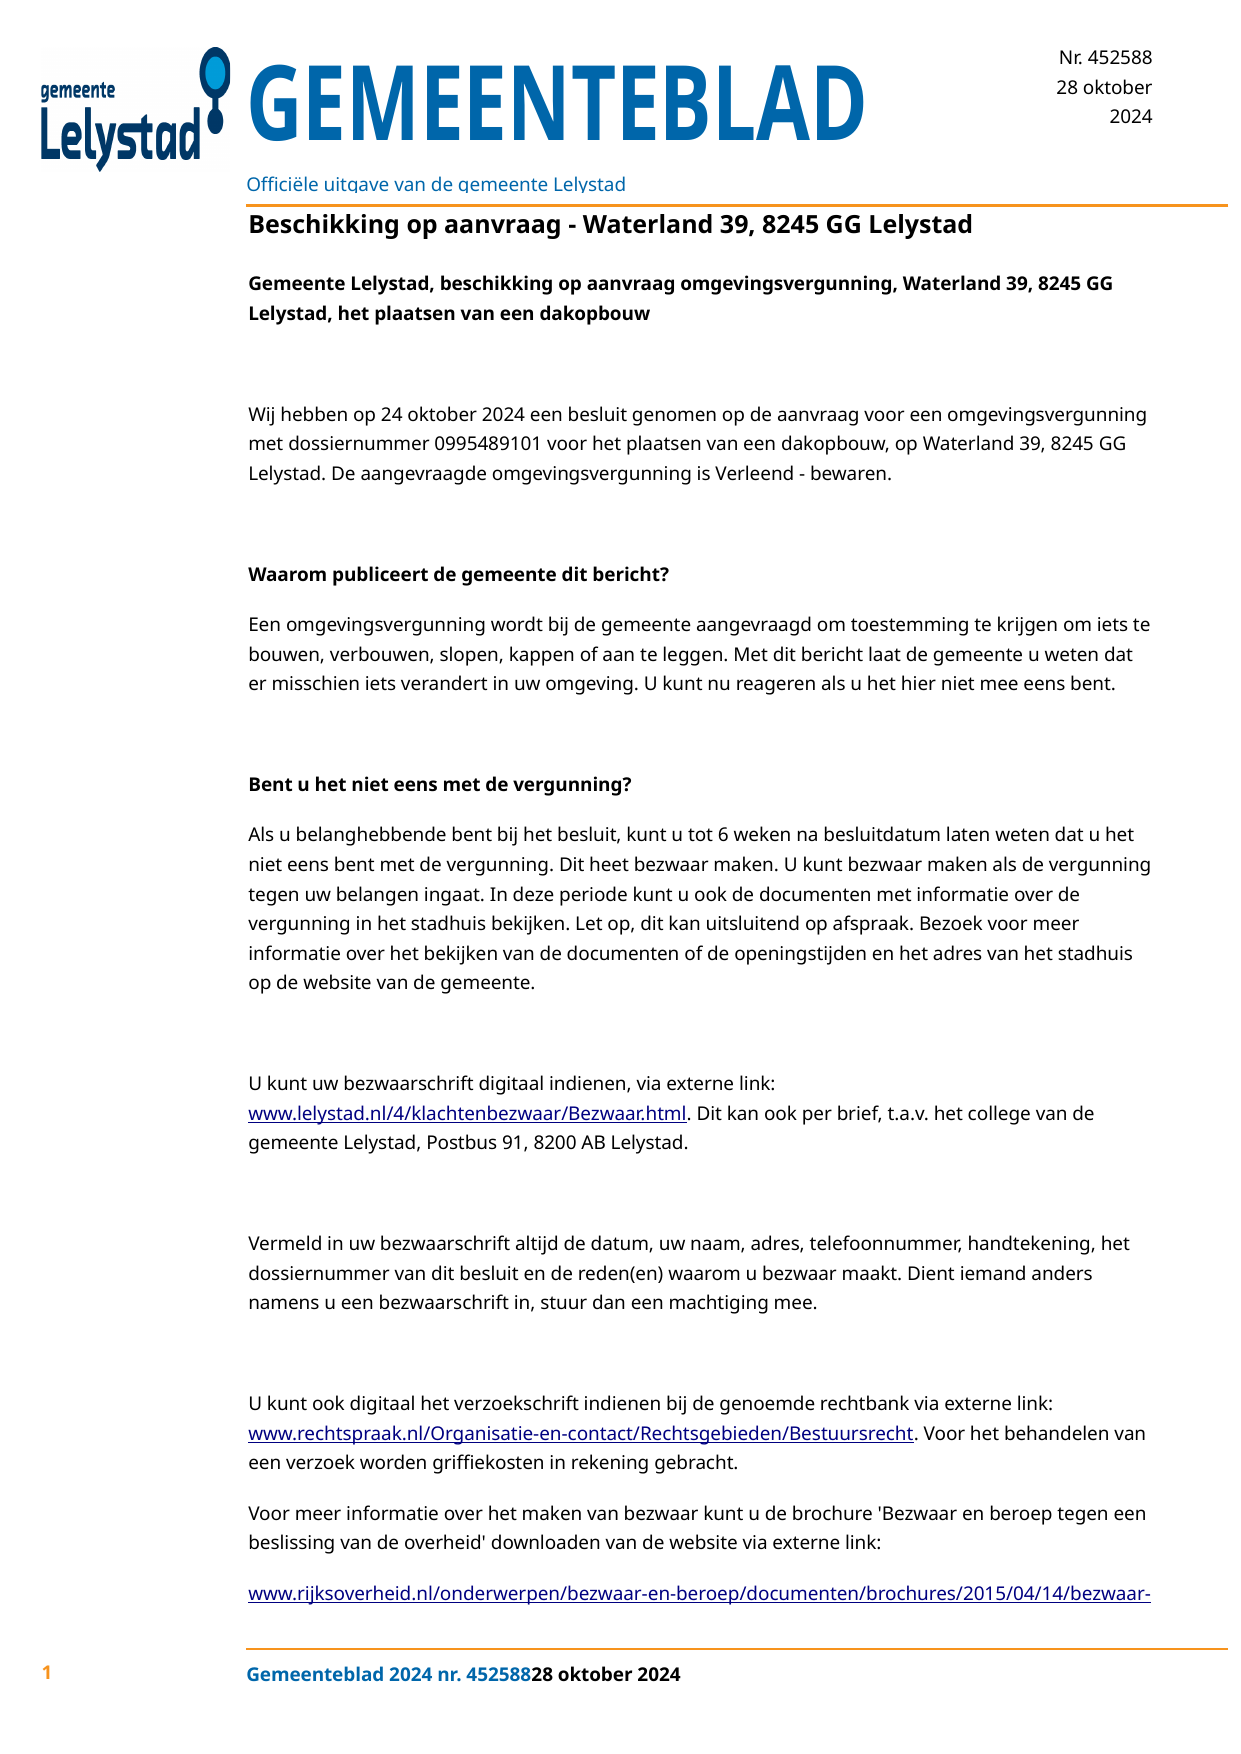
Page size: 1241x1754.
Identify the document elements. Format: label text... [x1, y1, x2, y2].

text Waarom publiceert de gemeente dit bericht? [248, 561, 1152, 586]
text Als u belanghebbende bent bij het besluit, kunt u tot 6 weken na besluitdatum laten weten dat u het niet eens bent met de vergunning. Dit heet bezwaar maken. U kunt bezwaar maken als de vergunning tegen uw belangen ingaat. In deze periode kunt u ook de documenten met informatie over de vergunning in het stadhuis bekijken. Let op, dit kan uitsluitend op afspraak. Bezoek voor meer informatie over het bekijken van de documenten of de openingstijden en het adres van het stadhuis op de website van de gemeente. [248, 822, 1152, 995]
text Gemeente Lelystad, beschikking op aanvraag omgevingsvergunning, Waterland 39, 8245 GG Lelystad, het plaatsen van een dakopbouw [248, 270, 1152, 326]
text www.rijksoverheid.nl/onderwerpen/bezwaar-en-beroep/documenten/brochures/2015/04/14/bezwaar- [248, 1580, 1152, 1606]
picture [41, 47, 231, 172]
text Vermeld in uw bezwaarschrift altijd de datum, uw naam, adres, telefoonnummer, handtekening, het dossiernummer van dit besluit en de reden(en) waarom u bezwaar maakt. Dient iemand anders namens u een bezwaarschrift in, stuur dan een machtiging mee. [248, 1230, 1152, 1315]
text Wij hebben op 24 oktober 2024 een besluit genomen op de aanvraag voor een omgevingsvergunning met dossiernummer 0995489101 voor het plaatsen van een dakopbouw, op Waterland 39, 8245 GG Lelystad. De aangevraagde omgevingsvergunning is Verleend - bewaren. [248, 401, 1152, 486]
text U kunt uw bezwaarschrift digitaal indienen, via externe link: www.lelystad.nl/4/klachtenbezwaar/Bezwaar.html. Dit kan ook per brief, t.a.v. het college van de gemeente Lelystad, Postbus 91, 8200 AB Lelystad. [248, 1070, 1152, 1155]
text U kunt ook digitaal het verzoekschrift indienen bij de genoemde rechtbank via externe link: www.rechtspraak.nl/Organisatie-en-contact/Rechtsgebieden/Bestuursrecht. Voor het behandelen van een verzoek worden griffiekosten in rekening gebracht. [248, 1390, 1152, 1475]
text Bent u het niet eens met de vergunning? [248, 771, 1152, 797]
text Voor meer informatie over het maken van bezwaar kunt u de brochure 'Bezwaar en beroep tegen een beslissing van de overheid' downloaden van de website via externe link: [248, 1500, 1152, 1555]
text Beschikking op aanvraag - Waterland 39, 8245 GG Lelystad [248, 207, 1152, 241]
text Een omgevingsvergunning wordt bij de gemeente aangevraagd om toestemming te krijgen om iets te bouwen, verbouwen, slopen, kappen of aan te leggen. Met dit bericht laat de gemeente u weten dat er misschien iets verandert in uw omgeving. U kunt nu reageren als u het hier niet mee eens bent. [248, 611, 1152, 696]
